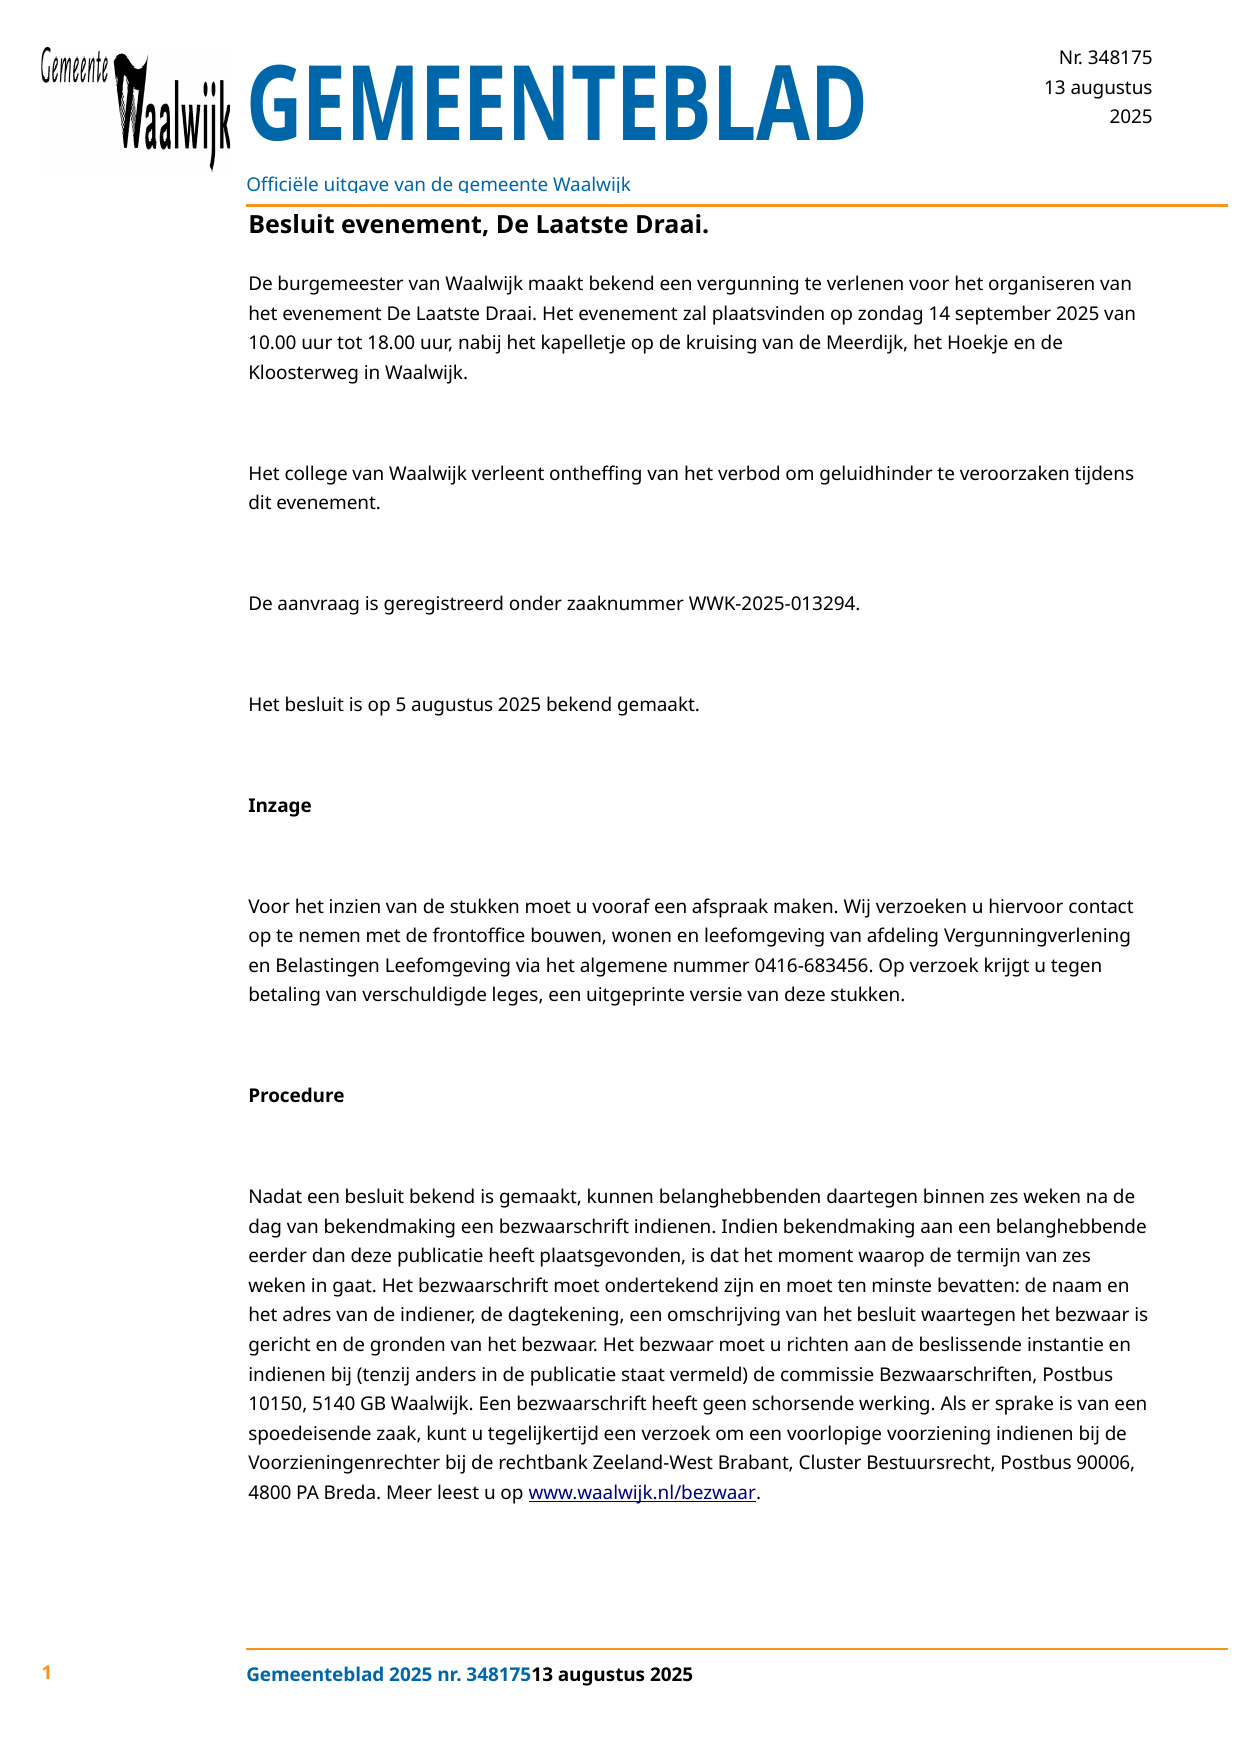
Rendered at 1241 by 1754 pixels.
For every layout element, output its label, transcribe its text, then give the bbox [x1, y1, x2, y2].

text Nadat een besluit bekend is gemaakt, kunnen belanghebbenden daartegen binnen zes weken na de dag van bekendmaking een bezwaarschrift indienen. Indien bekendmaking aan een belanghebbende eerder dan deze publicatie heeft plaatsgevonden, is dat het moment waarop de termijn van zes weken in gaat. Het bezwaarschrift moet ondertekend zijn en moet ten minste bevatten: de naam en het adres van de indiener, de dagtekening, een omschrijving van het besluit waartegen het bezwaar is gericht en de gronden van het bezwaar. Het bezwaar moet u richten aan de beslissende instantie en indienen bij (tenzij anders in de publicatie staat vermeld) de commissie Bezwaarschriften, Postbus 10150, 5140 GB Waalwijk. Een bezwaarschrift heeft geen schorsende werking. Als er sprake is van een spoedeisende zaak, kunt u tegelijkertijd een verzoek om een voorlopige voorziening indienen bij de Voorzieningenrechter bij de rechtbank Zeeland-West Brabant, Cluster Bestuursrecht, Postbus 90006, 4800 PA Breda. Meer leest u op www.waalwijk.nl/bezwaar. [248, 1183, 1152, 1505]
text Procedure [248, 1082, 1152, 1108]
text Het college van Waalwijk verleent ontheffing van het verbod om geluidhinder te veroorzaken tijdens dit evenement. [248, 460, 1152, 515]
text Besluit evenement, De Laatste Draai. [248, 207, 1152, 241]
text De aanvraag is geregistreerd onder zaaknummer WWK-2025-013294. [248, 590, 1152, 616]
text Inzage [248, 792, 1152, 818]
text Het besluit is op 5 augustus 2025 bekend gemaakt. [248, 691, 1152, 717]
text De burgemeester van Waalwijk maakt bekend een vergunning te verlenen voor het organiseren van het evenement De Laatste Draai. Het evenement zal plaatsvinden op zondag 14 september 2025 van 10.00 uur tot 18.00 uur, nabij het kapelletje op de kruising van de Meerdijk, het Hoekje en de Kloosterweg in Waalwijk. [248, 270, 1152, 385]
text Voor het inzien van de stukken moet u vooraf een afspraak maken. Wij verzoeken u hiervoor contact op te nemen met de frontoffice bouwen, wonen en leefomgeving van afdeling Vergunningverlening en Belastingen Leefomgeving via het algemene nummer 0416-683456. Op verzoek krijgt u tegen betaling van verschuldigde leges, een uitgeprinte versie van deze stukken. [248, 893, 1152, 1007]
picture [41, 47, 231, 172]
